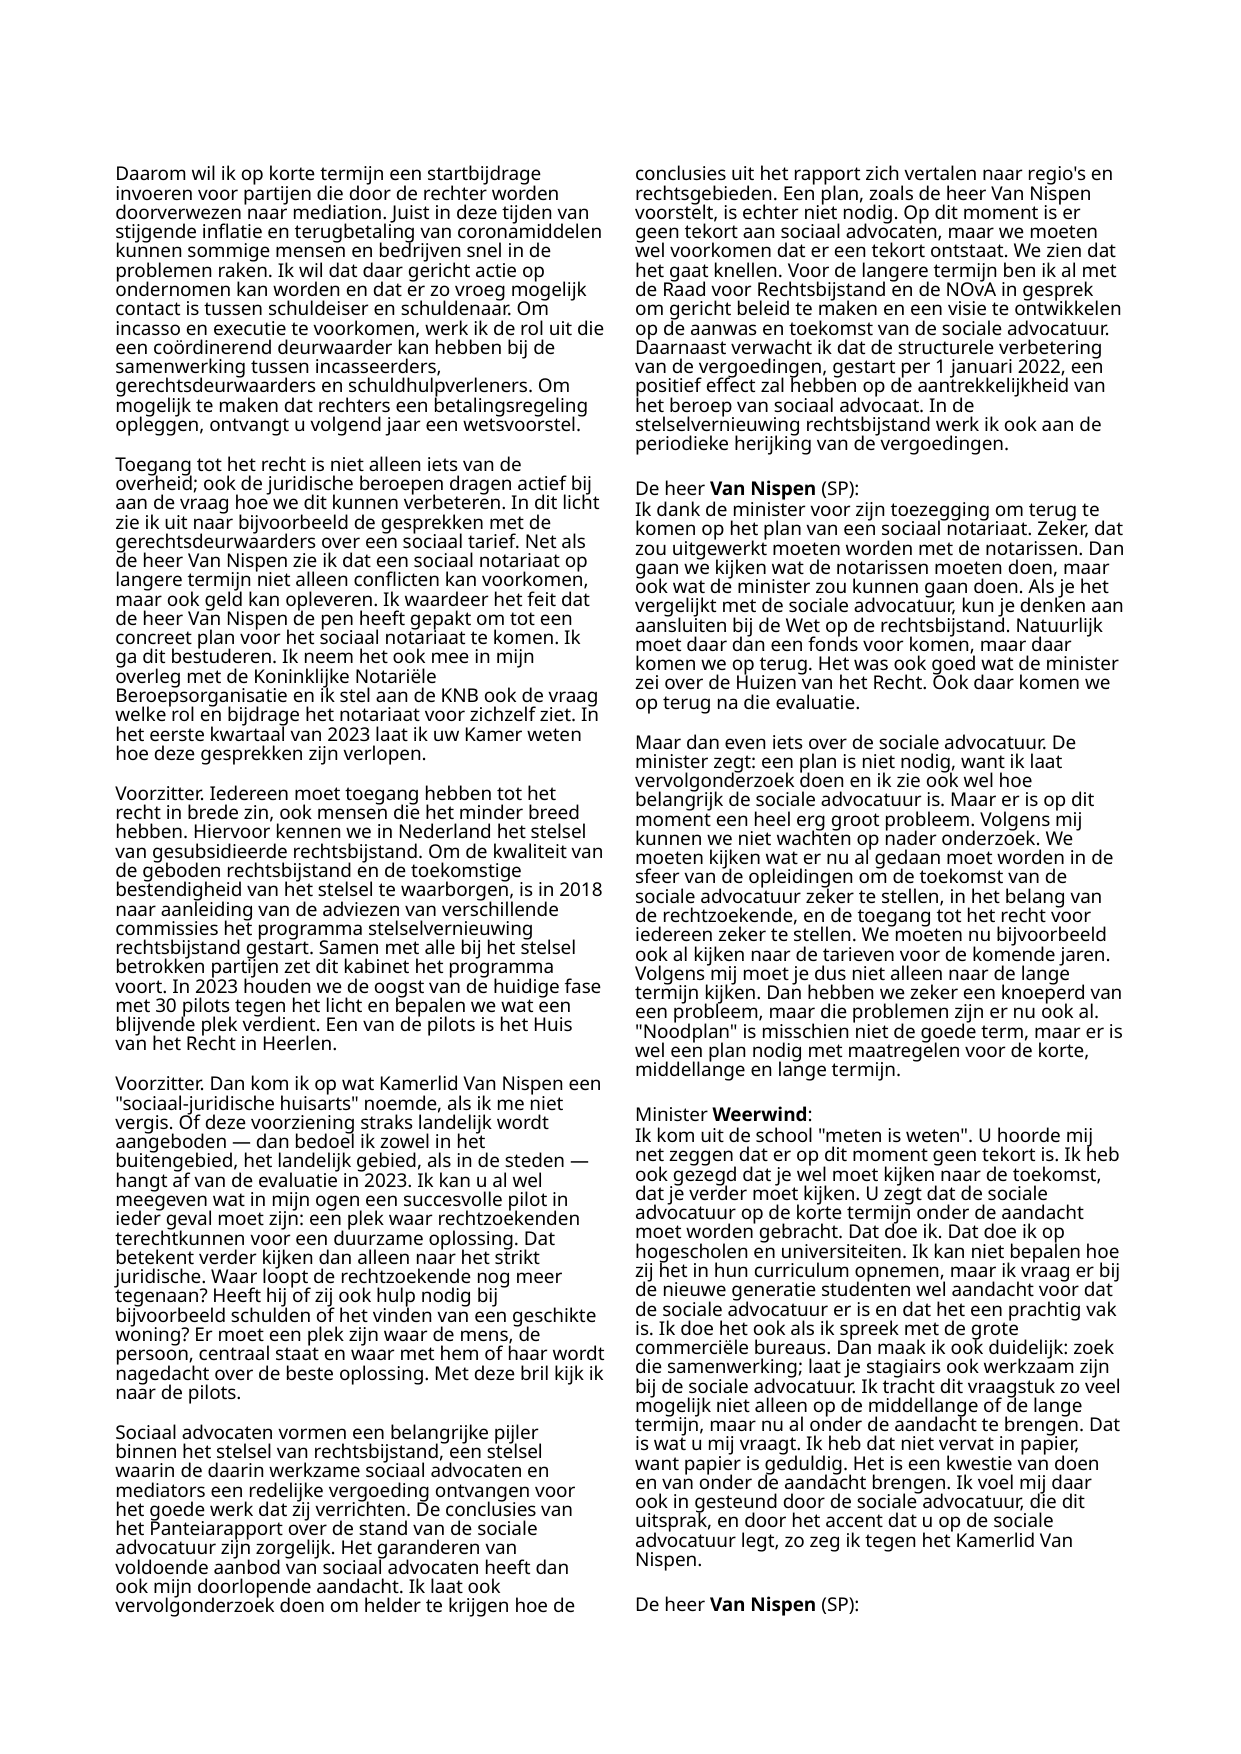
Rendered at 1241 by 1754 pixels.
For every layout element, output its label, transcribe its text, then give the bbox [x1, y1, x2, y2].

text conclusies uit het rapport zich vertalen naar regio's en rechtsgebieden. Een plan, zoals de heer Van Nispen voorstelt, is echter niet nodig. Op dit moment is er geen tekort aan sociaal advocaten, maar we moeten wel voorkomen dat er een tekort ontstaat. We zien dat het gaat knellen. Voor de langere termijn ben ik al met de Raad voor Rechtsbijstand en de NOvA in gesprek om gericht beleid te maken en een visie te ontwikkelen op de aanwas en toekomst van de sociale advocatuur. Daarnaast verwacht ik dat de structurele verbetering van de vergoedingen, gestart per 1 januari 2022, een positief effect zal hebben op de aantrekkelijkheid van het beroep van sociaal advocaat. In de stelselvernieuwing rechtsbijstand werk ik ook aan de periodieke herijking van de vergoedingen. [635, 165, 1125, 454]
text Voorzitter. Iedereen moet toegang hebben tot het recht in brede zin, ook mensen die het minder breed hebben. Hiervoor kennen we in Nederland het stelsel van gesubsidieerde rechtsbijstand. Om de kwaliteit van de geboden rechtsbijstand en de toekomstige bestendigheid van het stelsel te waarborgen, is in 2018 naar aanleiding van de adviezen van verschillende commissies het programma stelselvernieuwing rechtsbijstand gestart. Samen met alle bij het stelsel betrokken partijen zet dit kabinet het programma voort. In 2023 houden we de oogst van de huidige fase met 30 pilots tegen het licht en bepalen we wat een blijvende plek verdient. Een van de pilots is het Huis van het Recht in Heerlen. [115, 785, 605, 1055]
text Ik kom uit de school "meten is weten". U hoorde mij net zeggen dat er op dit moment geen tekort is. Ik heb ook gezegd dat je wel moet kijken naar de toekomst, dat je verder moet kijken. U zegt dat de sociale advocatuur op de korte termijn onder de aandacht moet worden gebracht. Dat doe ik. Dat doe ik op hogescholen en universiteiten. Ik kan niet bepalen hoe zij het in hun curriculum opnemen, maar ik vraag er bij de nieuwe generatie studenten wel aandacht voor dat de sociale advocatuur er is en dat het een prachtig vak is. Ik doe het ook als ik spreek met de grote commerciële bureaus. Dan maak ik ook duidelijk: zoek die samenwerking; laat je stagiairs ook werkzaam zijn bij de sociale advocatuur. Ik tracht dit vraagstuk zo veel mogelijk niet alleen op de middellange of de lange termijn, maar nu al onder de aandacht te brengen. Dat is wat u mij vraagt. Ik heb dat niet vervat in papier, want papier is geduldig. Het is een kwestie van doen en van onder de aandacht brengen. Ik voel mij daar ook in gesteund door de sociale advocatuur, die dit uitsprak, en door het accent dat u op de sociale advocatuur legt, zo zeg ik tegen het Kamerlid Van Nispen. [635, 1127, 1125, 1570]
text Sociaal advocaten vormen een belangrijke pijler binnen het stelsel van rechtsbijstand, een stelsel waarin de daarin werkzame sociaal advocaten en mediators een redelijke vergoeding ontvangen voor het goede werk dat zij verrichten. De conclusies van het Panteiarapport over de stand van de sociale advocatuur zijn zorgelijk. Het garanderen van voldoende aanbod van sociaal advocaten heeft dan ook mijn doorlopende aandacht. Ik laat ook vervolgonderzoek doen om helder te krijgen hoe de [115, 1424, 605, 1616]
text Daarom wil ik op korte termijn een startbijdrage invoeren voor partijen die door de rechter worden doorverwezen naar mediation. Juist in deze tijden van stijgende inflatie en terugbetaling van coronamiddelen kunnen sommige mensen en bedrijven snel in de problemen raken. Ik wil dat daar gericht actie op ondernomen kan worden en dat er zo vroeg mogelijk contact is tussen schuldeiser en schuldenaar. Om incasso en executie te voorkomen, werk ik de rol uit die een coördinerend deurwaarder kan hebben bij de samenwerking tussen incasseerders, gerechtsdeurwaarders en schuldhulpverleners. Om mogelijk te maken dat rechters een betalingsregeling opleggen, ontvangt u volgend jaar een wetsvoorstel. [115, 165, 605, 435]
text Voorzitter. Dan kom ik op wat Kamerlid Van Nispen een "sociaal-juridische huisarts" noemde, als ik me niet vergis. Of deze voorziening straks landelijk wordt aangeboden — dan bedoel ik zowel in het buitengebied, het landelijk gebied, als in de steden — hangt af van de evaluatie in 2023. Ik kan u al wel meegeven wat in mijn ogen een succesvolle pilot in ieder geval moet zijn: een plek waar rechtzoekenden terechtkunnen voor een duurzame oplossing. Dat betekent verder kijken dan alleen naar het strikt juridische. Waar loopt de rechtzoekende nog meer tegenaan? Heeft hij of zij ook hulp nodig bij bijvoorbeeld schulden of het vinden van een geschikte woning? Er moet een plek zijn waar de mens, de persoon, centraal staat en waar met hem of haar wordt nagedacht over de beste oplossing. Met deze bril kijk ik naar de pilots. [115, 1075, 605, 1403]
text Toegang tot het recht is niet alleen iets van de overheid; ook de juridische beroepen dragen actief bij aan de vraag hoe we dit kunnen verbeteren. In dit licht zie ik uit naar bijvoorbeeld de gesprekken met de gerechtsdeurwaarders over een sociaal tarief. Net als de heer Van Nispen zie ik dat een sociaal notariaat op langere termijn niet alleen conflicten kan voorkomen, maar ook geld kan opleveren. Ik waardeer het feit dat de heer Van Nispen de pen heeft gepakt om tot een concreet plan voor het sociaal notariaat te komen. Ik ga dit bestuderen. Ik neem het ook mee in mijn overleg met de Koninklijke Notariële Beroepsorganisatie en ik stel aan de KNB ook de vraag welke rol en bijdrage het notariaat voor zichzelf ziet. In het eerste kwartaal van 2023 laat ik uw Kamer weten hoe deze gesprekken zijn verlopen. [115, 456, 605, 764]
text Minister Weerwind: [635, 1101, 1125, 1127]
text Ik dank de minister voor zijn toezegging om terug te komen op het plan van een sociaal notariaat. Zeker, dat zou uitgewerkt moeten worden met de notarissen. Dan gaan we kijken wat de notarissen moeten doen, maar ook wat de minister zou kunnen gaan doen. Als je het vergelijkt met de sociale advocatuur, kun je denken aan aansluiten bij de Wet op de rechtsbijstand. Natuurlijk moet daar dan een fonds voor komen, maar daar komen we op terug. Het was ook goed wat de minister zei over de Huizen van het Recht. Ook daar komen we op terug na die evaluatie. [635, 501, 1125, 713]
text Maar dan even iets over de sociale advocatuur. De minister zegt: een plan is niet nodig, want ik laat vervolgonderzoek doen en ik zie ook wel hoe belangrijk de sociale advocatuur is. Maar er is op dit moment een heel erg groot probleem. Volgens mij kunnen we niet wachten op nader onderzoek. We moeten kijken wat er nu al gedaan moet worden in de sfeer van de opleidingen om de toekomst van de sociale advocatuur zeker te stellen, in het belang van de rechtzoekende, en de toegang tot het recht voor iedereen zeker te stellen. We moeten nu bijvoorbeeld ook al kijken naar de tarieven voor de komende jaren. Volgens mij moet je dus niet alleen naar de lange termijn kijken. Dan hebben we zeker een knoeperd van een probleem, maar die problemen zijn er nu ook al. "Noodplan" is misschien niet de goede term, maar er is wel een plan nodig met maatregelen voor de korte, middellange en lange termijn. [635, 734, 1125, 1081]
text De heer Van Nispen (SP): [635, 475, 1125, 501]
text De heer Van Nispen (SP): [635, 1591, 1125, 1617]
